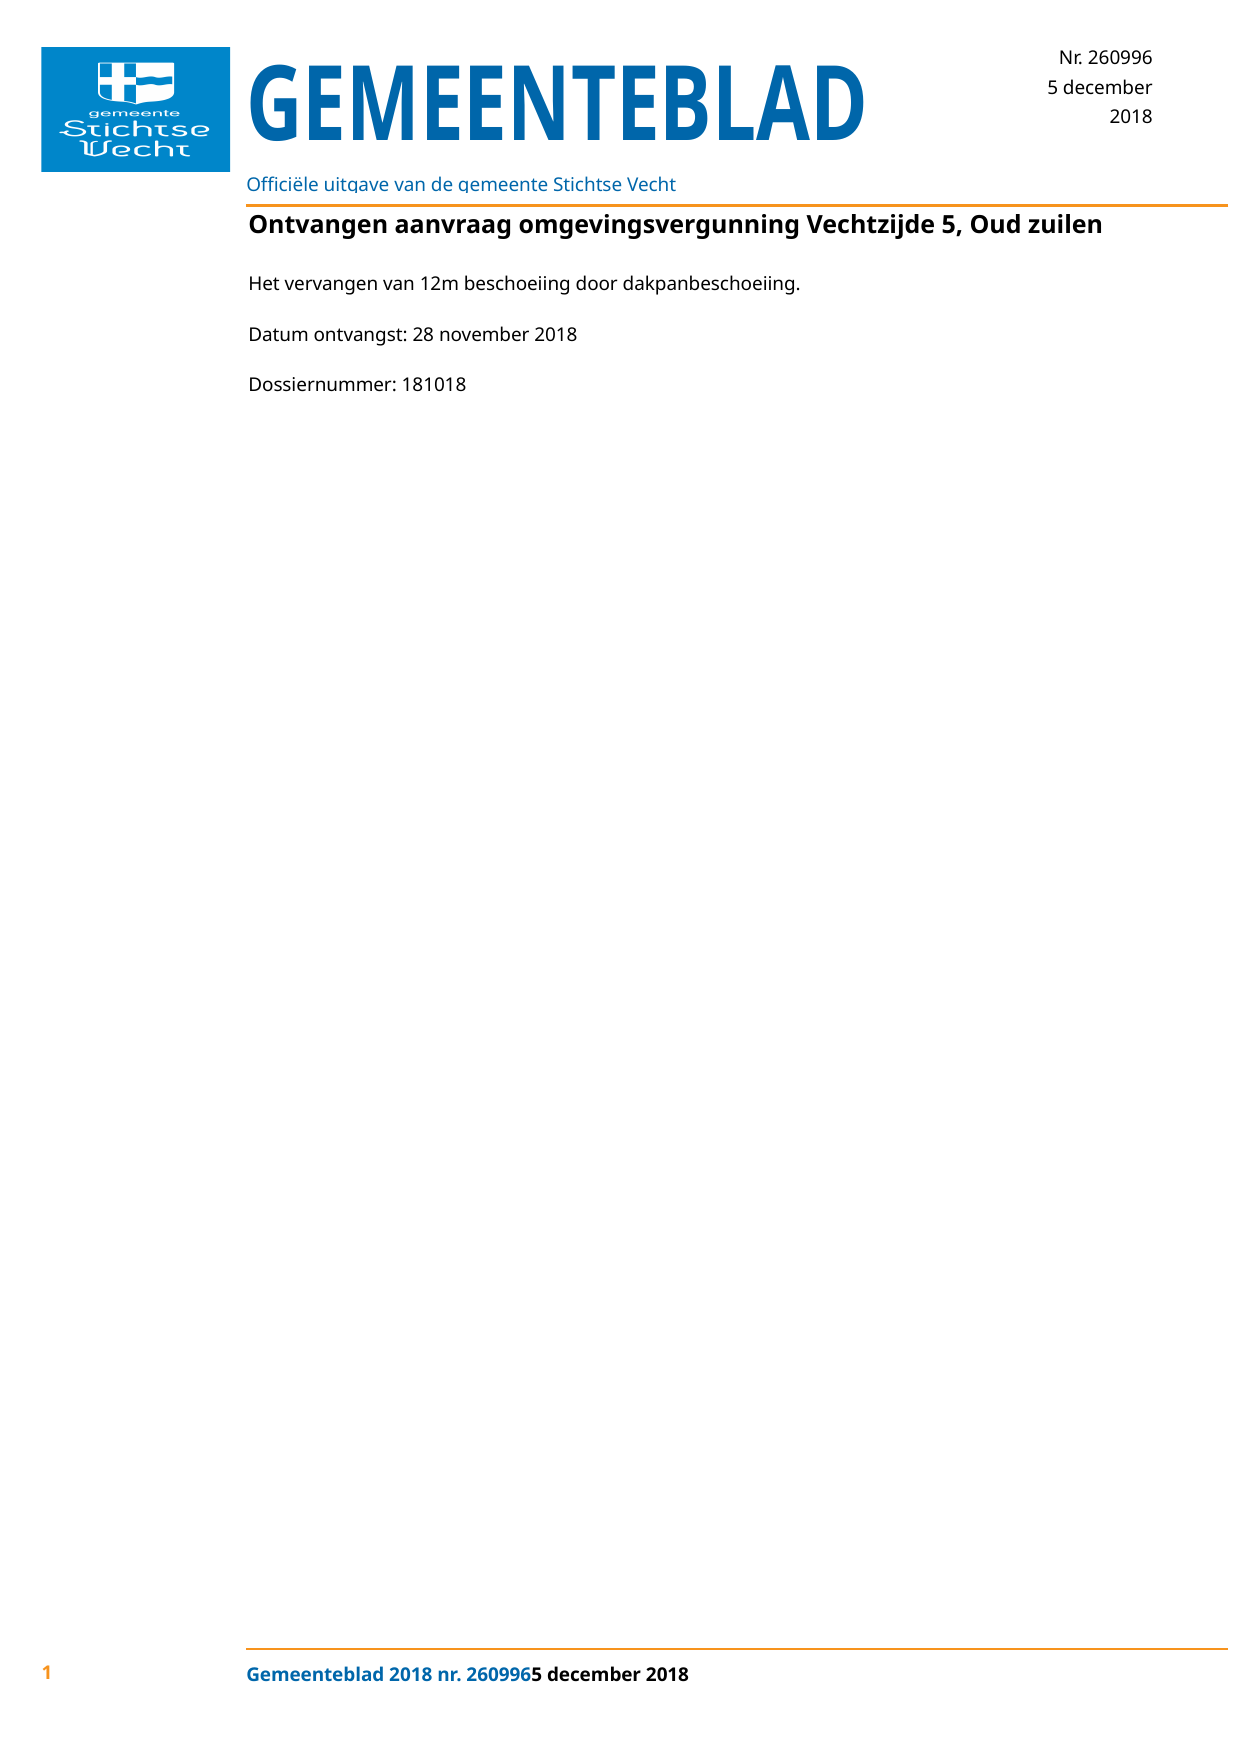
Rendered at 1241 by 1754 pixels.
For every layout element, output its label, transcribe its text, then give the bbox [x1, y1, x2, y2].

text Ontvangen aanvraag omgevingsvergunning Vechtzijde 5, Oud zuilen [248, 207, 1152, 241]
text Het vervangen van 12m beschoeiing door dakpanbeschoeiing. [248, 270, 1152, 296]
text Datum ontvangst: 28 november 2018 [248, 321, 1152, 346]
picture [137, 63, 174, 103]
text Dossiernummer: 181018 [248, 371, 1152, 397]
picture [99, 63, 135, 101]
